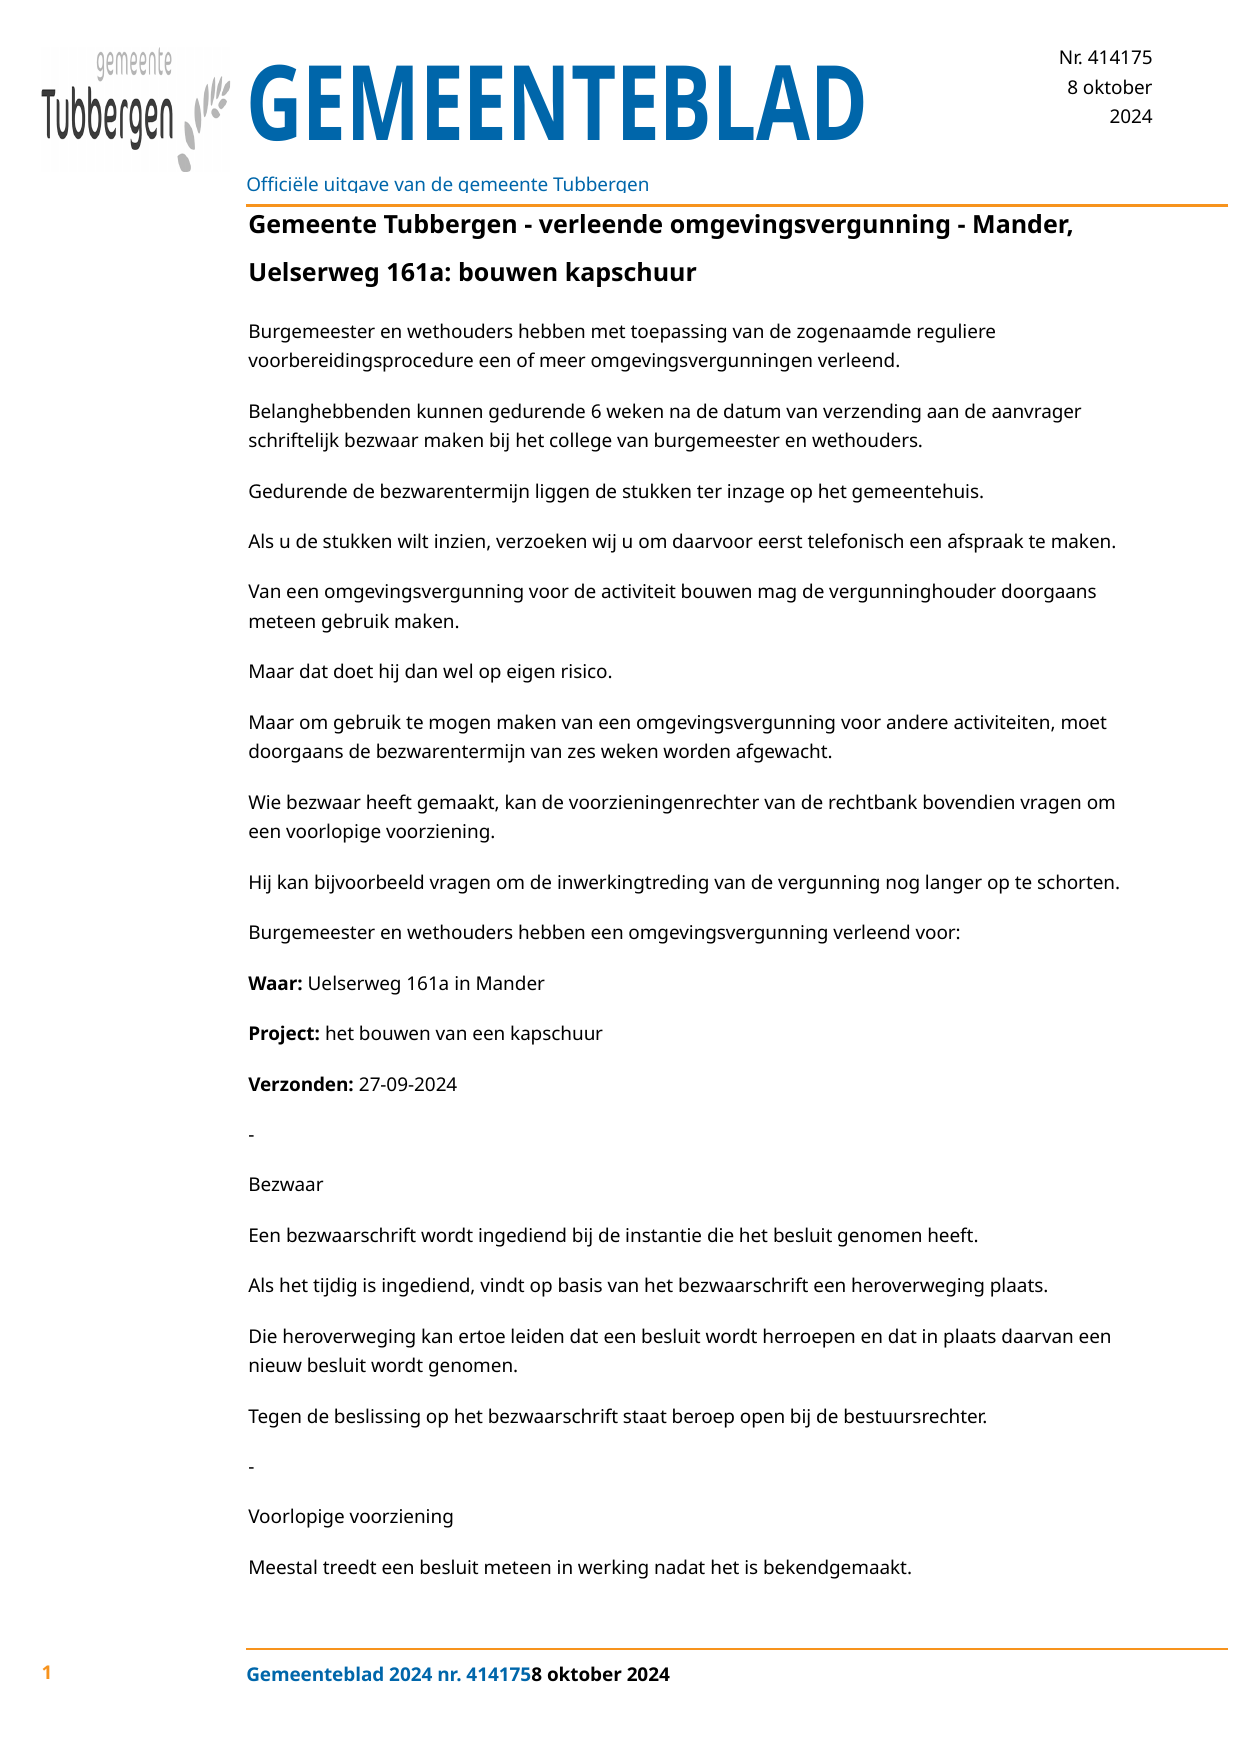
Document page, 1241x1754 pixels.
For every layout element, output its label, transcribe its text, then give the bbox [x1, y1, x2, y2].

text Van een omgevingsvergunning voor de activiteit bouwen mag de vergunninghouder doorgaans meteen gebruik maken. [248, 579, 1152, 634]
text Burgemeester en wethouders hebben met toepassing van de zogenaamde reguliere voorbereidingsprocedure een of meer omgevingsvergunningen verleend. [248, 318, 1152, 373]
text Voorlopige voorziening [248, 1504, 1152, 1529]
text Gemeente Tubbergen - verleende omgevingsvergunning - Mander, Uelserweg 161a: bouwen kapschuur [248, 207, 1152, 288]
text Burgemeester en wethouders hebben een omgevingsvergunning verleend voor: [248, 919, 1152, 945]
text Meestal treedt een besluit meteen in werking nadat het is bekendgemaakt. [248, 1554, 1152, 1580]
text Bezwaar [248, 1172, 1152, 1197]
text Belanghebbenden kunnen gedurende 6 weken na de datum van verzending aan de aanvrager schriftelijk bezwaar maken bij het college van burgemeester en wethouders. [248, 398, 1152, 453]
text Wie bezwaar heeft gemaakt, kan de voorzieningenrechter van de rechtbank bovendien vragen om een voorlopige voorziening. [248, 789, 1152, 844]
text Een bezwaarschrift wordt ingediend bij de instantie die het besluit genomen heeft. [248, 1222, 1152, 1248]
text Verzonden: 27-09-2024 [248, 1071, 1152, 1097]
text Project: het bouwen van een kapschuur [248, 1020, 1152, 1046]
text Maar dat doet hij dan wel op eigen risico. [248, 659, 1152, 684]
text Waar: Uelserweg 161a in Mander [248, 970, 1152, 996]
text Gedurende de bezwarentermijn liggen de stukken ter inzage op het gemeentehuis. [248, 478, 1152, 504]
text Tegen de beslissing op het bezwaarschrift staat beroep open bij de bestuursrechter. [248, 1403, 1152, 1429]
text Als het tijdig is ingediend, vindt op basis van het bezwaarschrift een heroverweging plaats. [248, 1272, 1152, 1298]
text - [248, 1121, 1152, 1147]
picture [41, 47, 231, 172]
text Die heroverweging kan ertoe leiden dat een besluit wordt herroepen en dat in plaats daarvan een nieuw besluit wordt genomen. [248, 1323, 1152, 1378]
text Maar om gebruik te mogen maken van een omgevingsvergunning voor andere activiteiten, moet doorgaans de bezwarentermijn van zes weken worden afgewacht. [248, 709, 1152, 764]
text Als u de stukken wilt inzien, verzoeken wij u om daarvoor eerst telefonisch een afspraak te maken. [248, 528, 1152, 554]
text Hij kan bijvoorbeeld vragen om de inwerkingtreding van de vergunning nog langer op te schorten. [248, 869, 1152, 895]
text - [248, 1453, 1152, 1479]
